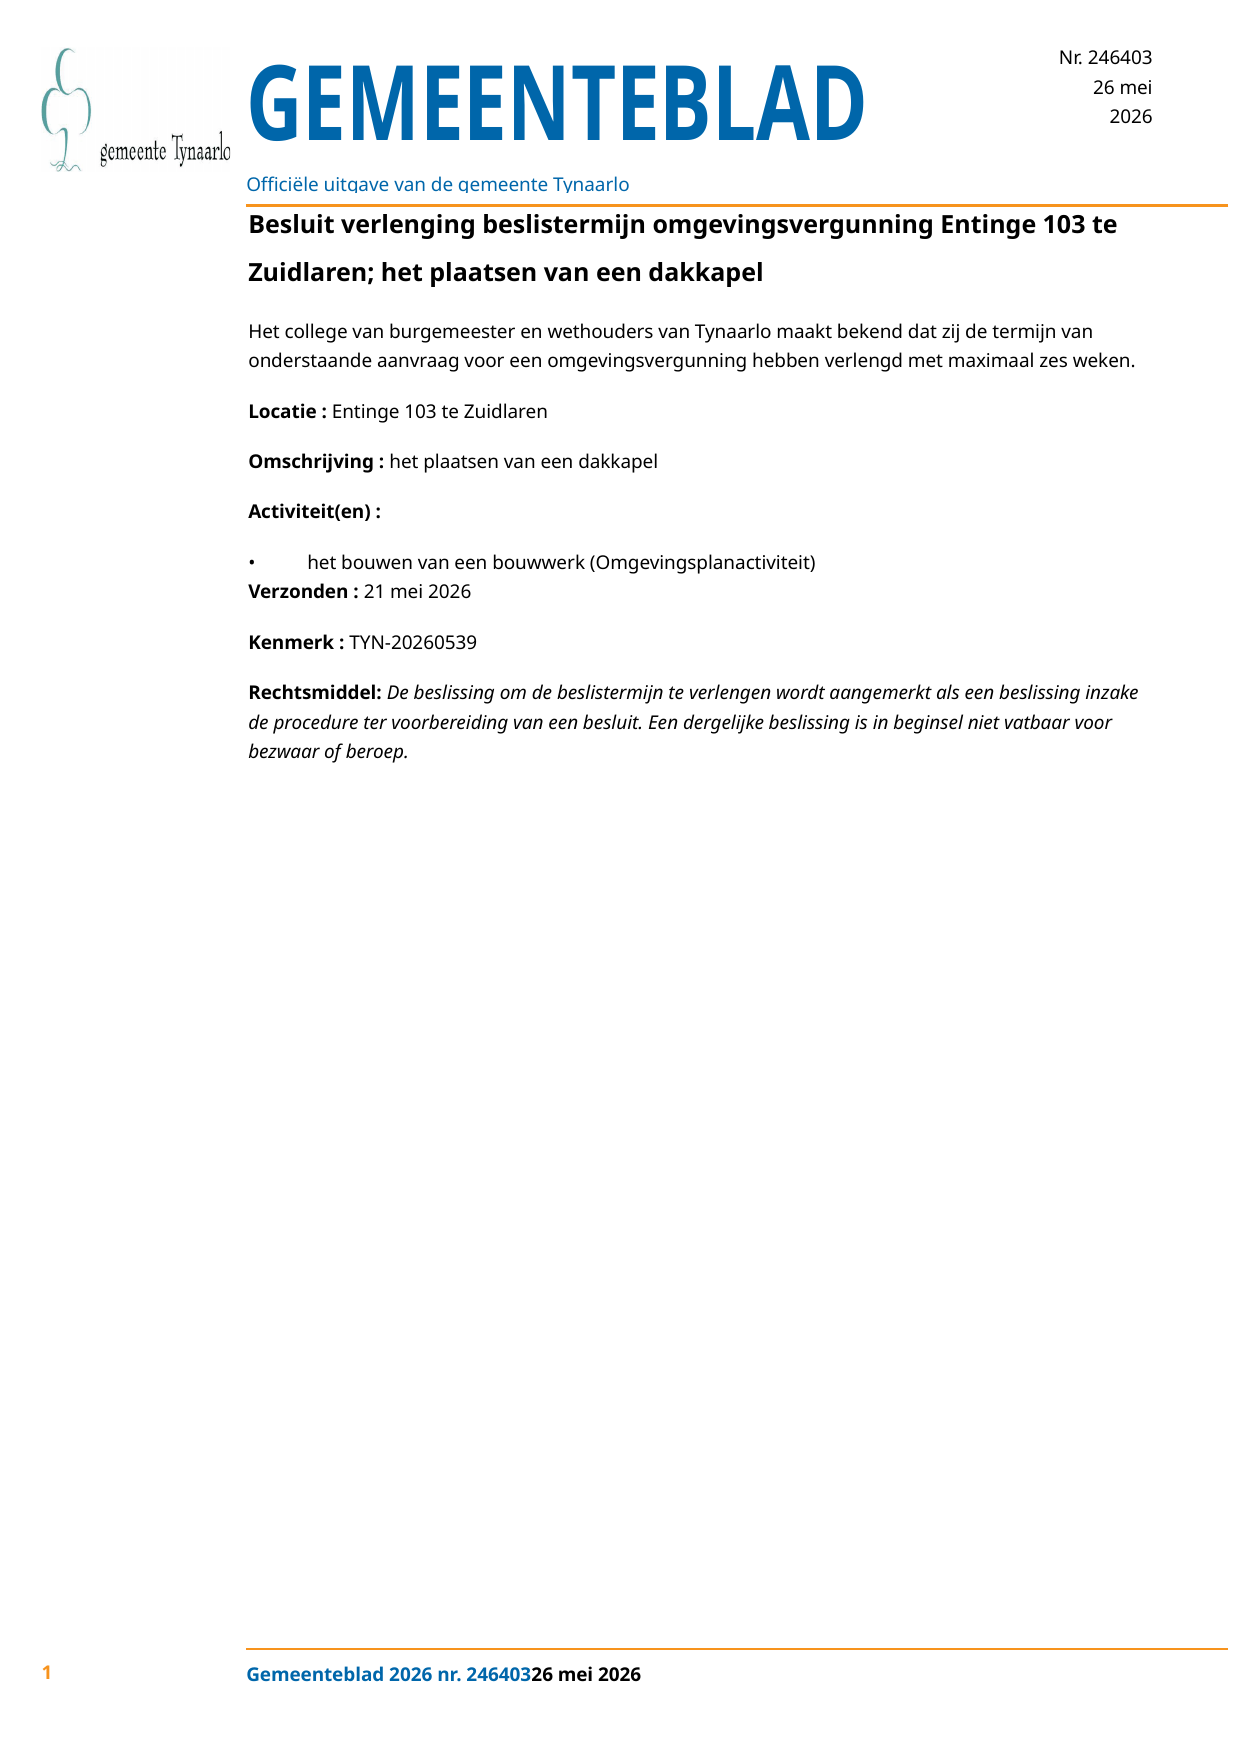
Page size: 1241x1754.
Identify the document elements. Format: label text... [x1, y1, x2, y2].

list het bouwen van een bouwwerk (Omgevingsplanactiviteit) [248, 549, 1152, 575]
text Verzonden : 21 mei 2026 [248, 579, 1152, 604]
text Kenmerk : TYN-20260539 [248, 629, 1152, 655]
text Rechtsmiddel: De beslissing om de beslistermijn te verlengen wordt aangemerkt als een beslissing inzake de procedure ter voorbereiding van een besluit. Een dergelijke beslissing is in beginsel niet vatbaar voor bezwaar of beroep. [248, 679, 1152, 764]
text Besluit verlenging beslistermijn omgevingsvergunning Entinge 103 te Zuidlaren; het plaatsen van een dakkapel [248, 207, 1152, 288]
text Het college van burgemeester en wethouders van Tynaarlo maakt bekend dat zij de termijn van onderstaande aanvraag voor een omgevingsvergunning hebben verlengd met maximaal zes weken. [248, 318, 1152, 373]
text Locatie : Entinge 103 te Zuidlaren [248, 398, 1152, 424]
picture [41, 47, 231, 172]
text Omschrijving : het plaatsen van een dakkapel [248, 448, 1152, 474]
text Activiteit(en) : [248, 499, 1152, 524]
